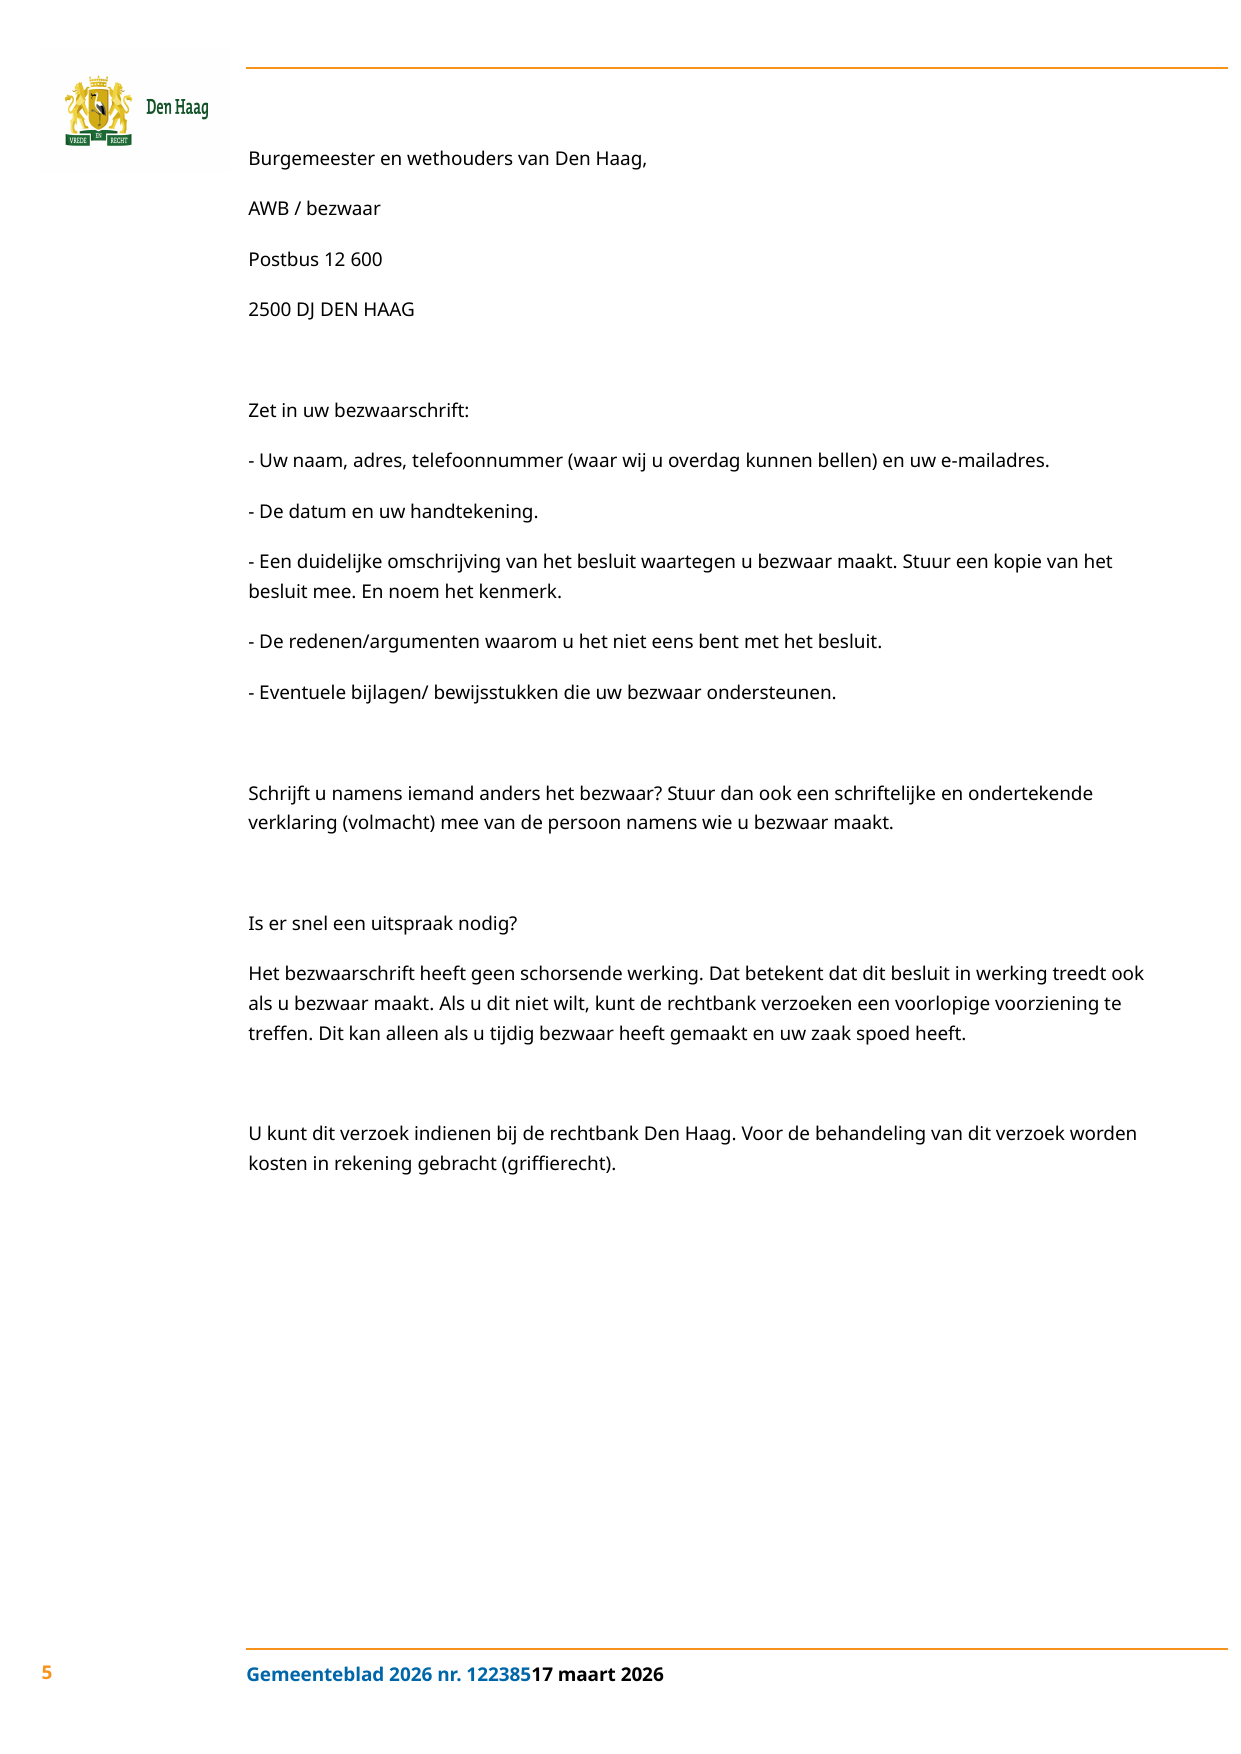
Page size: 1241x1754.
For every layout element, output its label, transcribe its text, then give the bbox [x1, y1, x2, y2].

text U kunt dit verzoek indienen bij de rechtbank Den Haag. Voor de behandeling van dit verzoek worden kosten in rekening gebracht (griffierecht). [248, 1121, 1152, 1176]
text - De datum en uw handtekening. [248, 498, 1152, 524]
text Burgemeester en wethouders van Den Haag, [248, 145, 1152, 171]
picture [41, 47, 231, 172]
text - Uw naam, adres, telefoonnummer (waar wij u overdag kunnen bellen) en uw e-mailadres. [248, 448, 1152, 473]
text Zet in uw bezwaarschrift: [248, 397, 1152, 423]
text - De redenen/argumenten waarom u het niet eens bent met het besluit. [248, 628, 1152, 654]
text 2500 DJ DEN HAAG [248, 296, 1152, 322]
text Postbus 12 600 [248, 246, 1152, 272]
text AWB / bezwaar [248, 196, 1152, 221]
text - Eventuele bijlagen/ bewijsstukken die uw bezwaar ondersteunen. [248, 679, 1152, 705]
text - Een duidelijke omschrijving van het besluit waartegen u bezwaar maakt. Stuur een kopie van het besluit mee. En noem het kenmerk. [248, 548, 1152, 604]
text Is er snel een uitspraak nodig? [248, 910, 1152, 936]
text Schrijft u namens iemand anders het bezwaar? Stuur dan ook een schriftelijke en ondertekende verklaring (volmacht) mee van de persoon namens wie u bezwaar maakt. [248, 780, 1152, 835]
text Het bezwaarschrift heeft geen schorsende werking. Dat betekent dat dit besluit in werking treedt ook als u bezwaar maakt. Als u dit niet wilt, kunt de rechtbank verzoeken een voorlopige voorziening te treffen. Dit kan alleen als u tijdig bezwaar heeft gemaakt en uw zaak spoed heeft. [248, 961, 1152, 1046]
